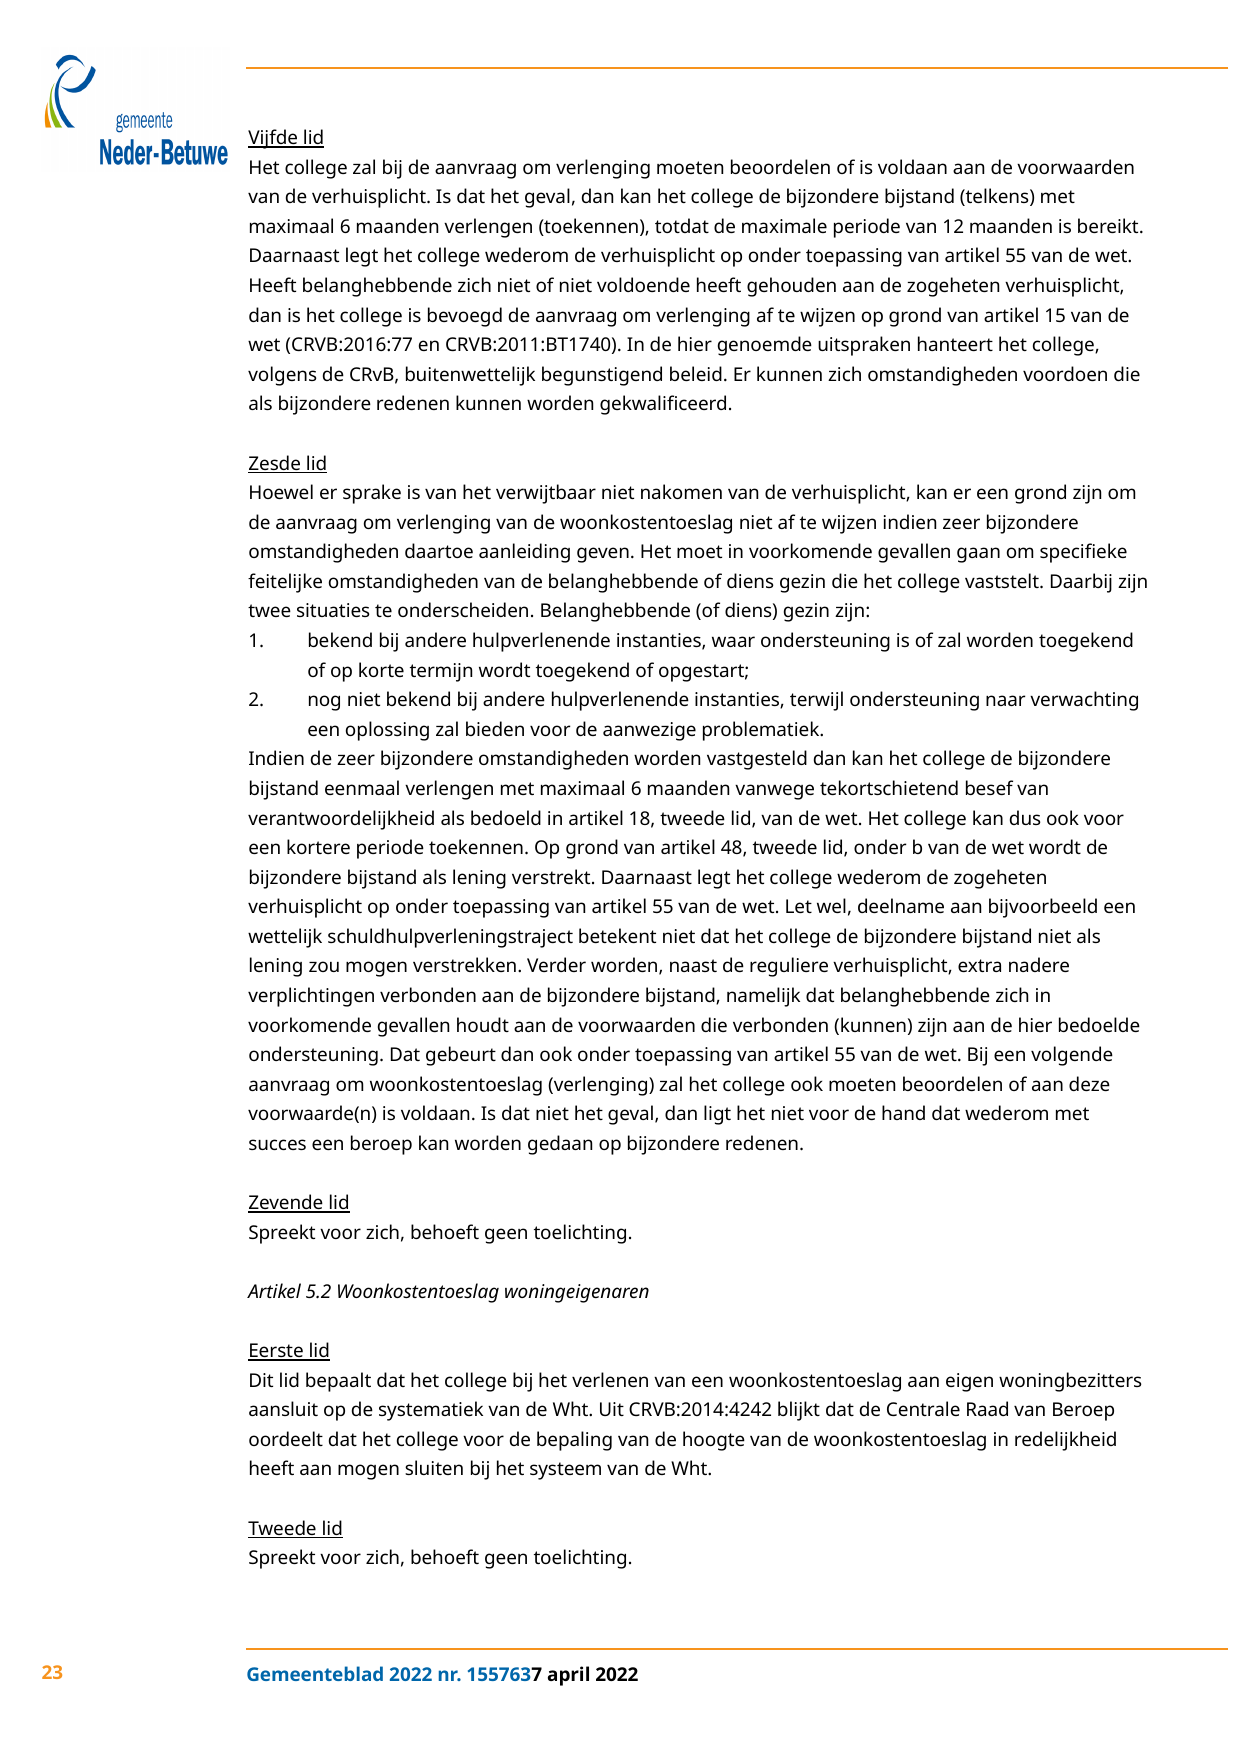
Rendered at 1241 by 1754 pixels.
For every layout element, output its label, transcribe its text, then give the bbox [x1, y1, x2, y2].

list bekend bij andere hulpverlenende instanties, waar ondersteuning is of zal worden toegekend of op korte termijn wordt toegekend of opgestart; [248, 627, 1152, 683]
text Eerste lid [248, 1337, 1152, 1363]
text Indien de zeer bijzondere omstandigheden worden vastgesteld dan kan het college de bijzondere bijstand eenmaal verlengen met maximaal 6 maanden vanwege tekortschietend besef van verantwoordelijkheid als bedoeld in artikel 18, tweede lid, van de wet. Het college kan dus ook voor een kortere periode toekennen. Op grond van artikel 48, tweede lid, onder b van de wet wordt de bijzondere bijstand als lening verstrekt. Daarnaast legt het college wederom de zogeheten verhuisplicht op onder toepassing van artikel 55 van de wet. Let wel, deelname aan bijvoorbeeld een wettelijk schuldhulpverleningstraject betekent niet dat het college de bijzondere bijstand niet als lening zou mogen verstrekken. Verder worden, naast de reguliere verhuisplicht, extra nadere verplichtingen verbonden aan de bijzondere bijstand, namelijk dat belanghebbende zich in voorkomende gevallen houdt aan de voorwaarden die verbonden (kunnen) zijn aan de hier bedoelde ondersteuning. Dat gebeurt dan ook onder toepassing van artikel 55 van de wet. Bij een volgende aanvraag om woonkostentoeslag (verlenging) zal het college ook moeten beoordelen of aan deze voorwaarde(n) is voldaan. Is dat niet het geval, dan ligt het niet voor de hand dat wederom met succes een beroep kan worden gedaan op bijzondere redenen. [248, 746, 1152, 1156]
text Tweede lid [248, 1515, 1152, 1541]
text Artikel 5.2 Woonkostentoeslag woningeigenaren [248, 1278, 1152, 1304]
text Dit lid bepaalt dat het college bij het verlenen van een woonkostentoeslag aan eigen woningbezitters aansluit op de systematiek van de Wht. Uit CRVB:2014:4242 blijkt dat de Centrale Raad van Beroep oordeelt dat het college voor de bepaling van de hoogte van de woonkostentoeslag in redelijkheid heeft aan mogen sluiten bij het systeem van de Wht. [248, 1367, 1152, 1481]
text Spreekt voor zich, behoeft geen toelichting. [248, 1219, 1152, 1245]
text Het college zal bij de aanvraag om verlenging moeten beoordelen of is voldaan aan de voorwaarden van de verhuisplicht. Is dat het geval, dan kan het college de bijzondere bijstand (telkens) met maximaal 6 maanden verlengen (toekennen), totdat de maximale periode van 12 maanden is bereikt. Daarnaast legt het college wederom de verhuisplicht op onder toepassing van artikel 55 van de wet. Heeft belanghebbende zich niet of niet voldoende heeft gehouden aan de zogeheten verhuisplicht, dan is het college is bevoegd de aanvraag om verlenging af te wijzen op grond van artikel 15 van de wet (CRVB:2016:77 en CRVB:2011:BT1740). In de hier genoemde uitspraken hanteert het college, volgens de CRvB, buitenwettelijk begunstigend beleid. Er kunnen zich omstandigheden voordoen die als bijzondere redenen kunnen worden gekwalificeerd. [248, 154, 1152, 416]
text Zesde lid [248, 450, 1152, 476]
list nog niet bekend bij andere hulpverlenende instanties, terwijl ondersteuning naar verwachting een oplossing zal bieden voor de aanwezige problematiek. [248, 686, 1152, 742]
text Hoewel er sprake is van het verwijtbaar niet nakomen van de verhuisplicht, kan er een grond zijn om de aanvraag om verlenging van de woonkostentoeslag niet af te wijzen indien zeer bijzondere omstandigheden daartoe aanleiding geven. Het moet in voorkomende gevallen gaan om specifieke feitelijke omstandigheden van de belanghebbende of diens gezin die het college vaststelt. Daarbij zijn twee situaties te onderscheiden. Belanghebbende (of diens) gezin zijn: [248, 479, 1152, 623]
picture [41, 47, 231, 172]
text Zevende lid [248, 1189, 1152, 1215]
text Vijfde lid [248, 124, 1152, 150]
text Spreekt voor zich, behoeft geen toelichting. [248, 1544, 1152, 1570]
